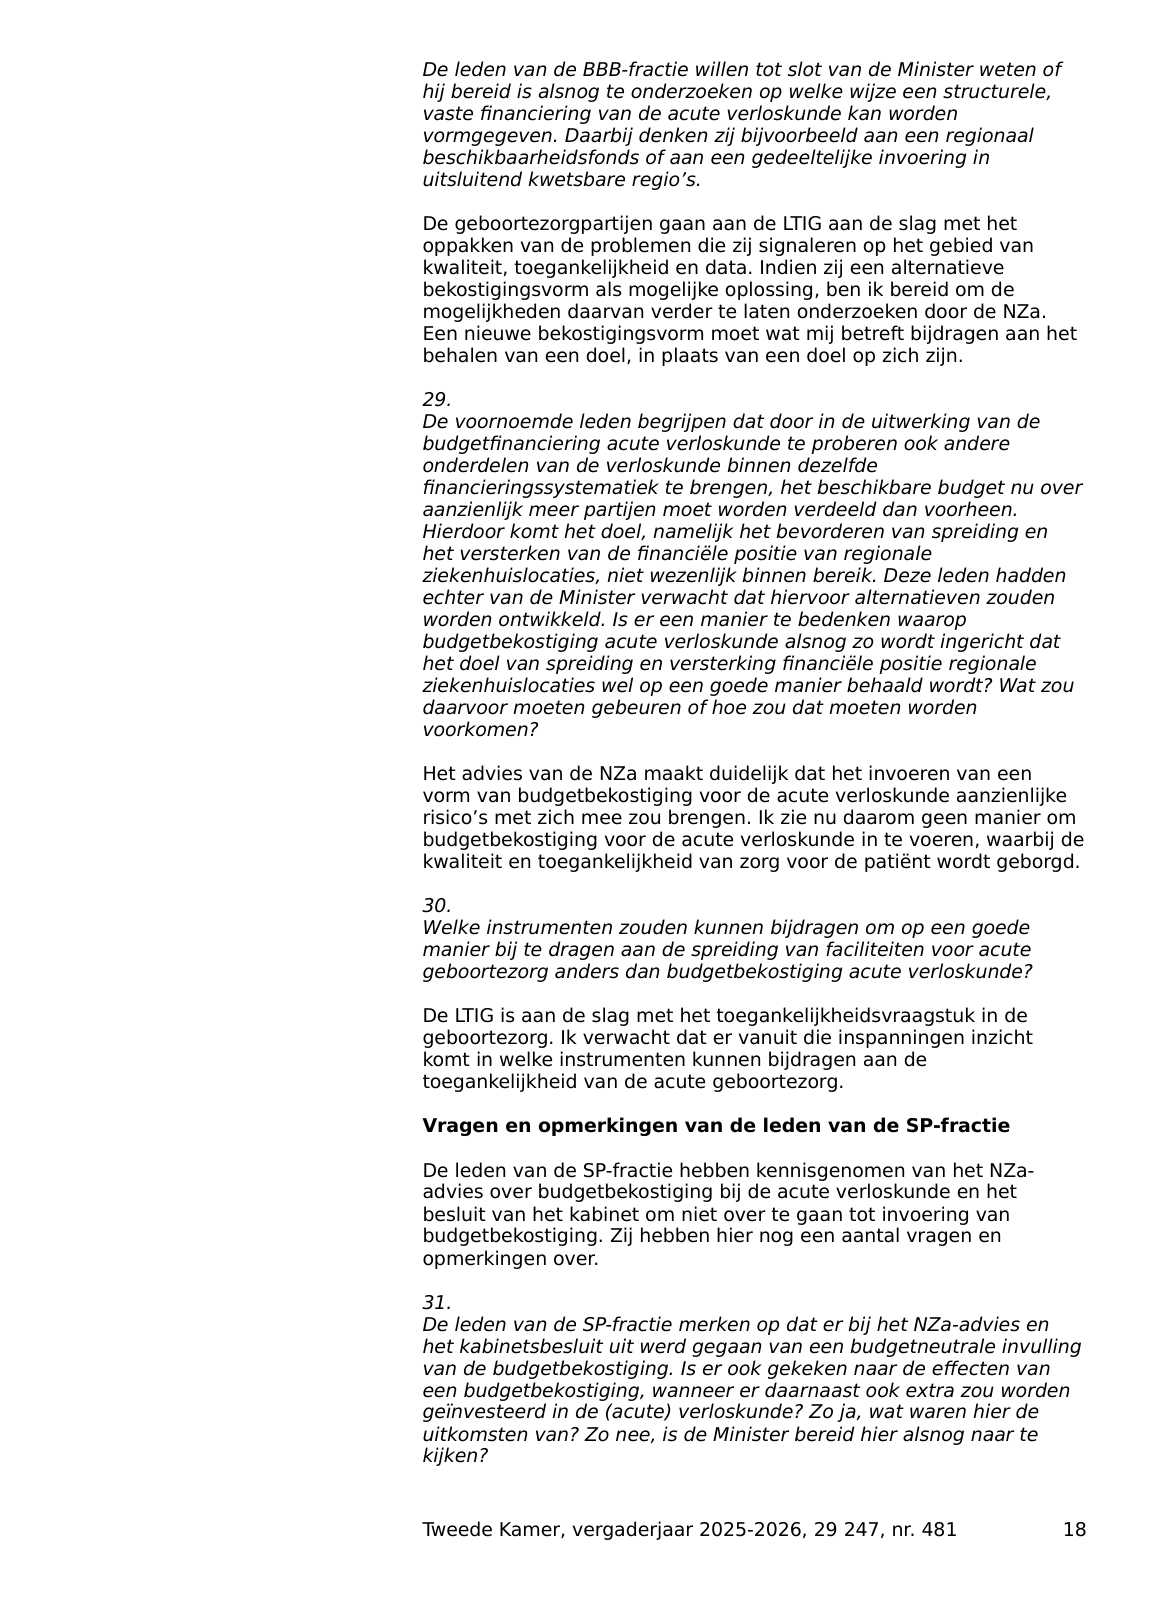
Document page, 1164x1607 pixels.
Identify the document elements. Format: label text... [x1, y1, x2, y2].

text De leden van de SP-fractie hebben kennisgenomen van het NZa-advies over budgetbekostiging bij de acute verloskunde en het besluit van het kabinet om niet over te gaan tot invoering van budgetbekostiging. Zij hebben hier nog een aantal vragen en opmerkingen over. [422, 1159, 1087, 1269]
text De voornoemde leden begrijpen dat door in de uitwerking van de budgetfinanciering acute verloskunde te proberen ook andere onderdelen van de verloskunde binnen dezelfde financieringssystematiek te brengen, het beschikbare budget nu over aanzienlijk meer partijen moet worden verdeeld dan voorheen. Hierdoor komt het doel, namelijk het bevorderen van spreiding en het versterken van de financiële positie van regionale ziekenhuislocaties, niet wezenlijk binnen bereik. Deze leden hadden echter van de Minister verwacht dat hiervoor alternatieven zouden worden ontwikkeld. Is er een manier te bedenken waarop budgetbekostiging acute verloskunde alsnog zo wordt ingericht dat het doel van spreiding en versterking financiële positie regionale ziekenhuislocaties wel op een goede manier behaald wordt? Wat zou daarvoor moeten gebeuren of hoe zou dat moeten worden voorkomen? [422, 411, 1087, 741]
text 29. [422, 389, 1087, 411]
text Welke instrumenten zouden kunnen bijdragen om op een goede manier bij te dragen aan de spreiding van faciliteiten voor acute geboortezorg anders dan budgetbekostiging acute verloskunde? [422, 917, 1087, 983]
text De geboortezorgpartijen gaan aan de LTIG aan de slag met het oppakken van de problemen die zij signaleren op het gebied van kwaliteit, toegankelijkheid en data. Indien zij een alternatieve bekostigingsvorm als mogelijke oplossing, ben ik bereid om de mogelijkheden daarvan verder te laten onderzoeken door de NZa. Een nieuwe bekostigingsvorm moet wat mij betreft bijdragen aan het behalen van een doel, in plaats van een doel op zich zijn. [422, 213, 1087, 367]
text De leden van de SP-fractie merken op dat er bij het NZa-advies en het kabinetsbesluit uit werd gegaan van een budgetneutrale invulling van de budgetbekostiging. Is er ook gekeken naar de effecten van een budgetbekostiging, wanneer er daarnaast ook extra zou worden geïnvesteerd in de (acute) verloskunde? Zo ja, wat waren hier de uitkomsten van? Zo nee, is de Minister bereid hier alsnog naar te kijken? [422, 1313, 1087, 1467]
text De LTIG is aan de slag met het toegankelijkheidsvraagstuk in de geboortezorg. Ik verwacht dat er vanuit die inspanningen inzicht komt in welke instrumenten kunnen bijdragen aan de toegankelijkheid van de acute geboortezorg. [422, 1005, 1087, 1093]
text 31. [422, 1292, 1087, 1313]
text De leden van de BBB-fractie willen tot slot van de Minister weten of hij bereid is alsnog te onderzoeken op welke wijze een structurele, vaste financiering van de acute verloskunde kan worden vormgegeven. Daarbij denken zij bijvoorbeeld aan een regionaal beschikbaarheidsfonds of aan een gedeeltelijke invoering in uitsluitend kwetsbare regio’s. [422, 59, 1087, 191]
subtitle Vragen en opmerkingen van de leden van de SP-fractie [422, 1115, 1087, 1137]
text Het advies van de NZa maakt duidelijk dat het invoeren van een vorm van budgetbekostiging voor de acute verloskunde aanzienlijke risico’s met zich mee zou brengen. Ik zie nu daarom geen manier om budgetbekostiging voor de acute verloskunde in te voeren, waarbij de kwaliteit en toegankelijkheid van zorg voor de patiënt wordt geborgd. [422, 763, 1087, 873]
text 30. [422, 895, 1087, 917]
